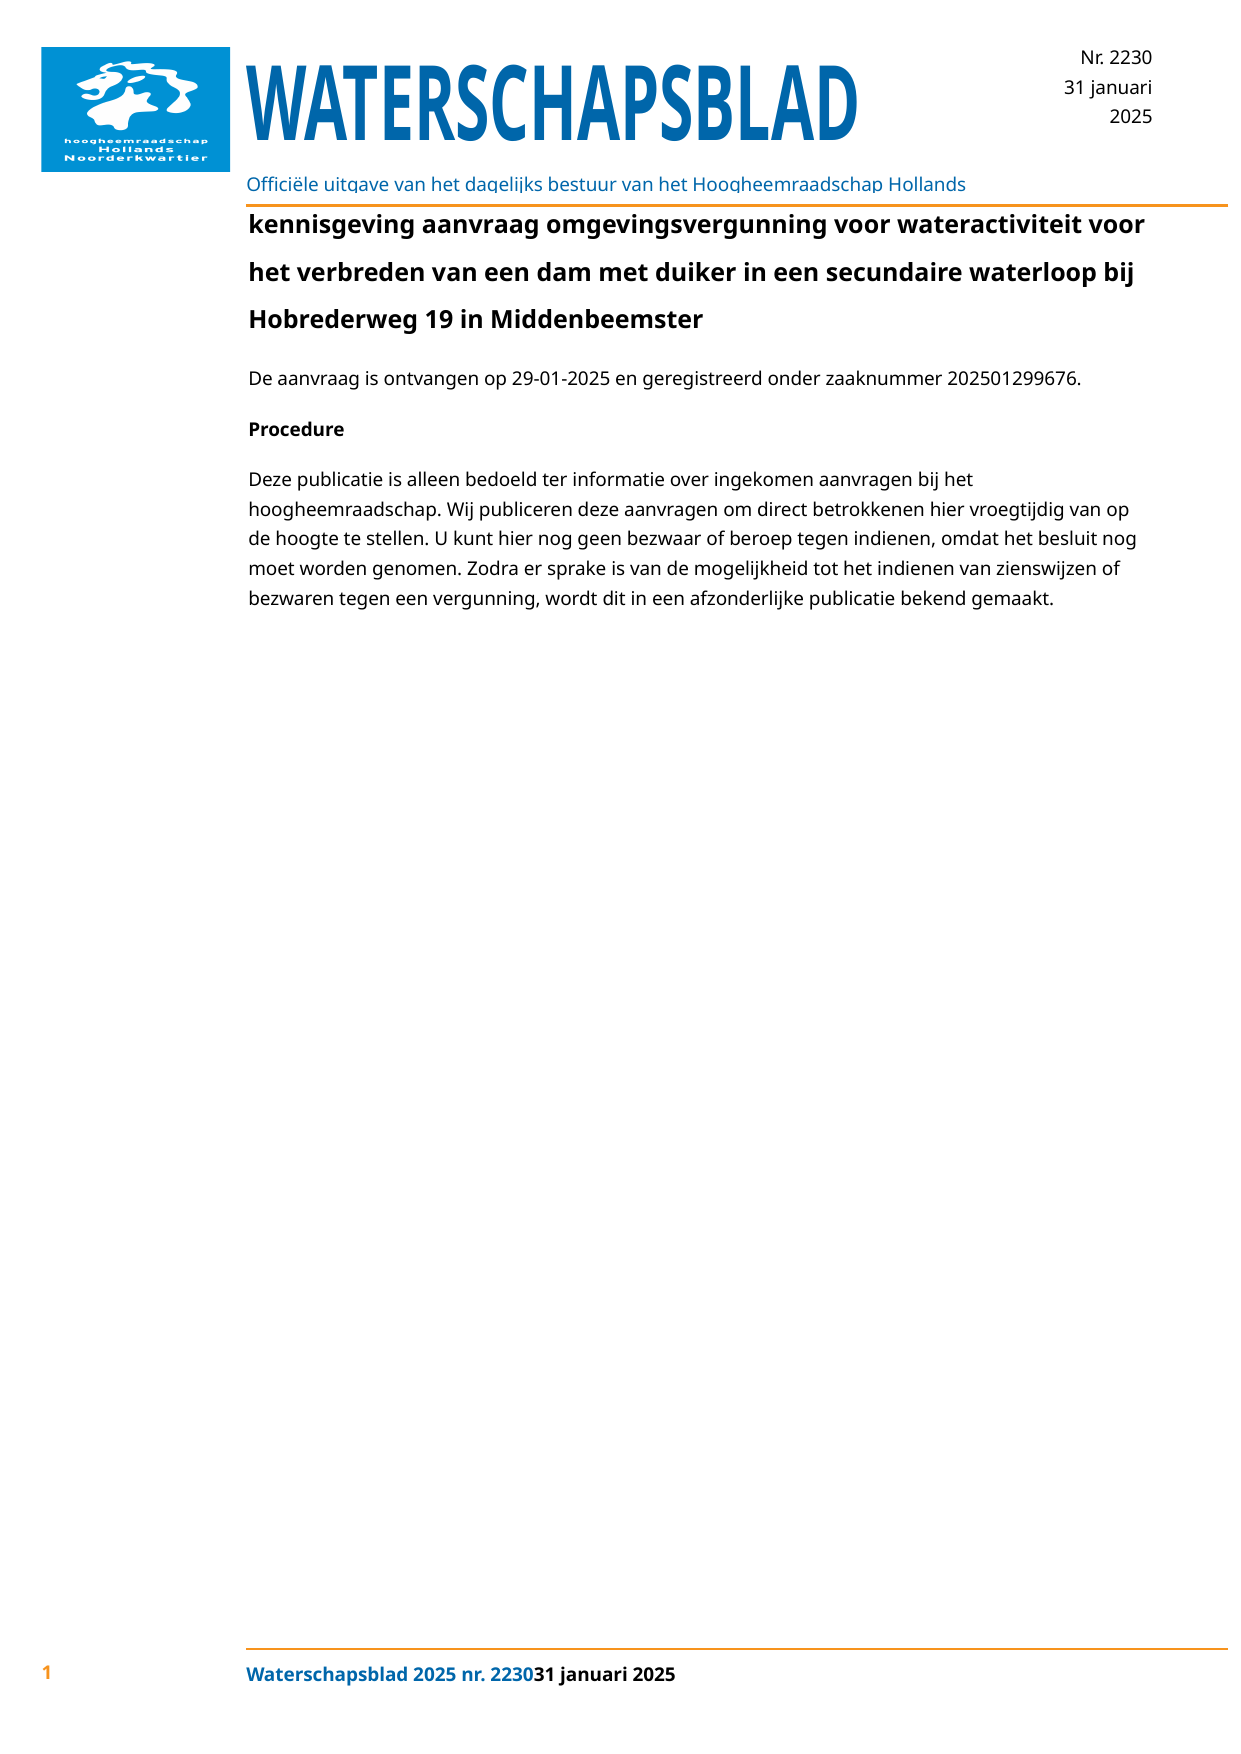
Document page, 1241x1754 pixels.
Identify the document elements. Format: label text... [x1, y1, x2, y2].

text De aanvraag is ontvangen op 29-01-2025 en geregistreerd onder zaaknummer 202501299676. [248, 366, 1152, 391]
text Procedure [248, 416, 1152, 442]
picture [78, 64, 122, 99]
picture [88, 87, 157, 130]
picture [129, 76, 144, 82]
text Deze publicatie is alleen bedoeld ter informatie over ingekomen aanvragen bij het hoogheemraadschap. Wij publiceren deze aanvragen om direct betrokkenen hier vroegtijdig van op de hoogte te stellen. U kunt hier nog geen bezwaar of beroep tegen indienen, omdat het besluit nog moet worden genomen. Zodra er sprake is van de mogelijkheid tot het indienen van zienswijzen of bezwaren tegen een vergunning, wordt dit in een afzonderlijke publicatie bekend gemaakt. [248, 466, 1152, 610]
text kennisgeving aanvraag omgevingsvergunning voor wateractiviteit voor het verbreden van een dam met duiker in een secundaire waterloop bij Hobrederweg 19 in Middenbeemster [248, 207, 1152, 336]
picture [118, 62, 197, 112]
